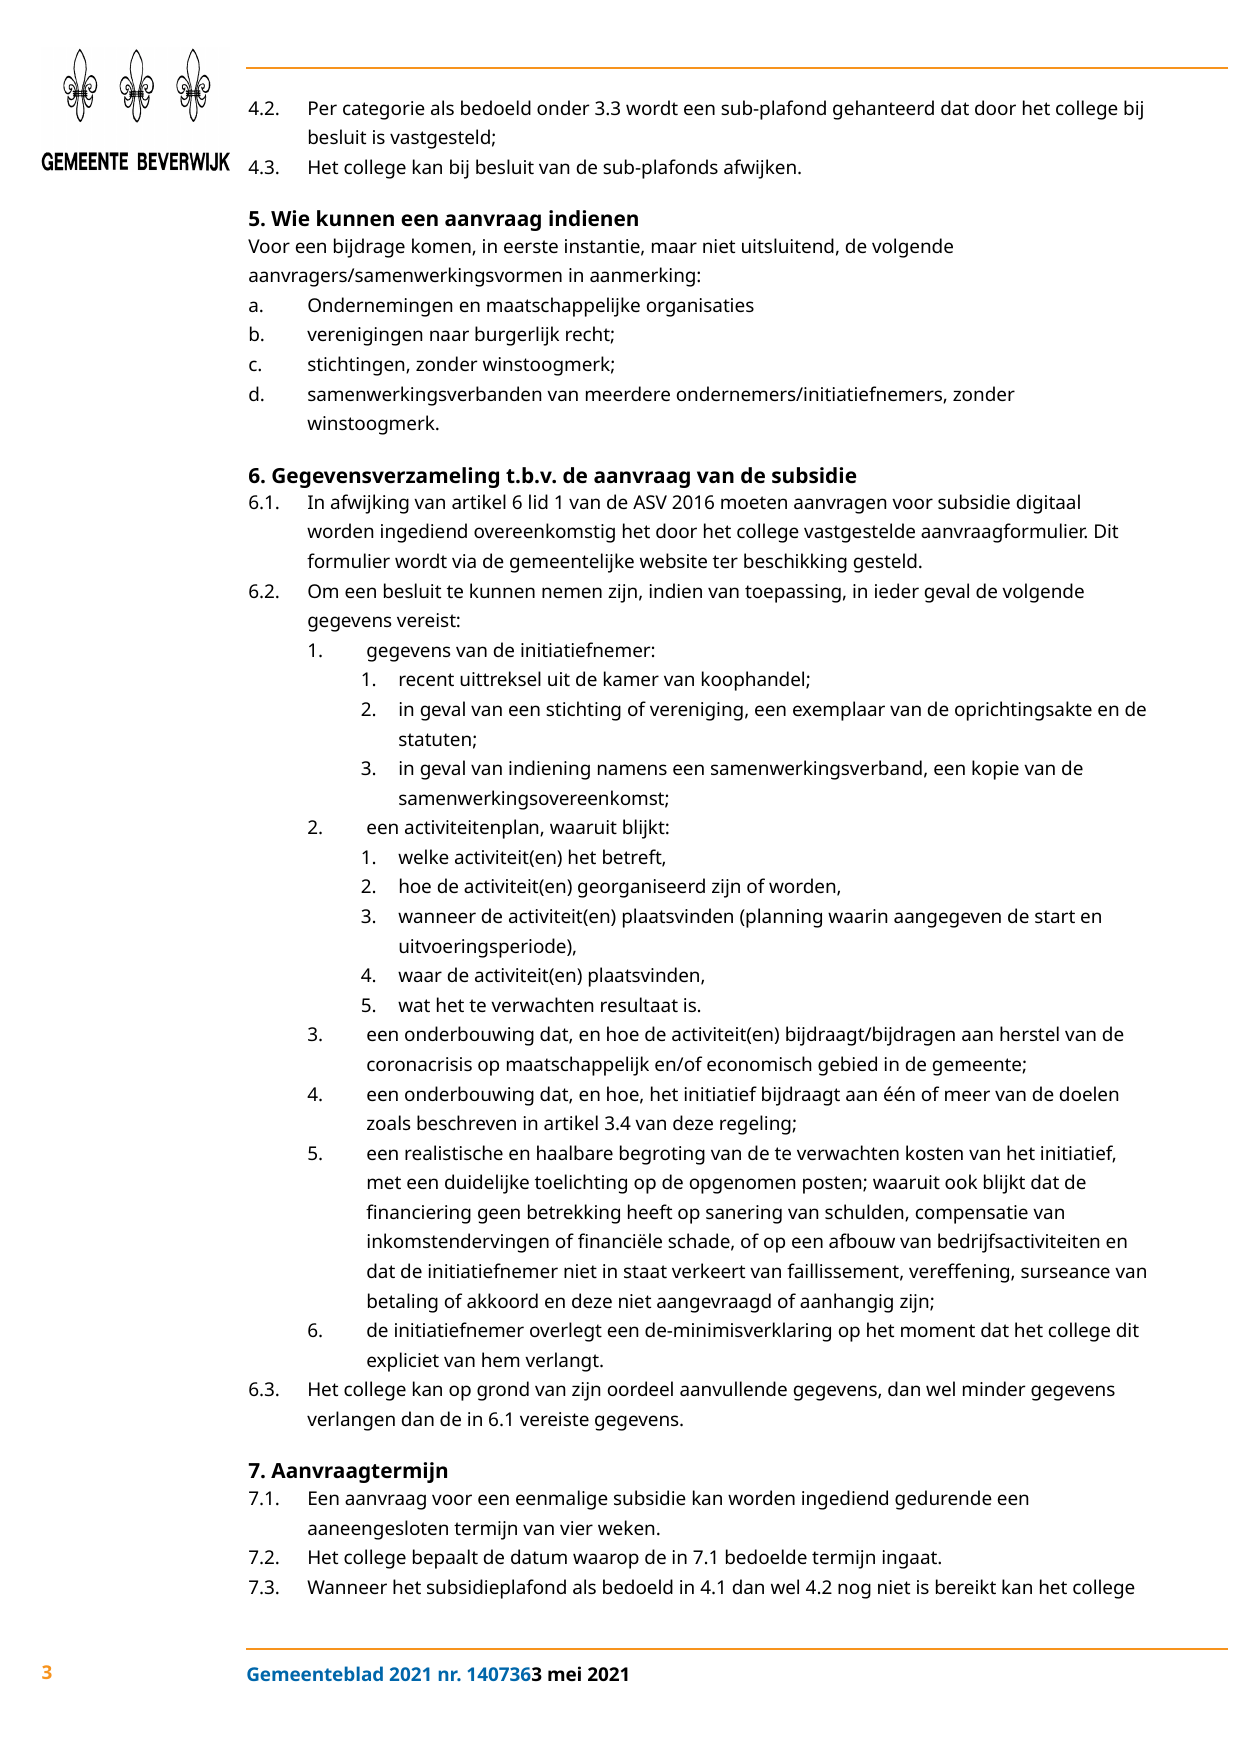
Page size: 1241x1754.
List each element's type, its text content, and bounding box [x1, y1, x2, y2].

picture [41, 47, 231, 172]
list wanneer de activiteit(en) plaatsvinden (planning waarin aangegeven de start en uitvoeringsperiode), [361, 903, 1152, 959]
list Een aanvraag voor een eenmalige subsidie kan worden ingediend gedurende een aaneengesloten termijn van vier weken. [248, 1485, 1152, 1540]
list verenigingen naar burgerlijk recht; [248, 322, 1152, 347]
list waar de activiteit(en) plaatsvinden, [361, 962, 1152, 988]
list Het college kan op grond van zijn oordeel aanvullende gegevens, dan wel minder gegevens verlangen dan de in 6.1 vereiste gegevens. [248, 1377, 1152, 1432]
list een onderbouwing dat, en hoe de activiteit(en) bijdraagt/bijdragen aan herstel van de coronacrisis op maatschappelijk en/of economisch gebied in de gemeente; [307, 1022, 1152, 1077]
list stichtingen, zonder winstoogmerk; [248, 351, 1152, 377]
list de initiatiefnemer overlegt een de-minimisverklaring op het moment dat het college dit expliciet van hem verlangt. [307, 1317, 1152, 1373]
list Het college kan bij besluit van de sub-plafonds afwijken. [248, 154, 1152, 180]
list welke activiteit(en) het betreft, [361, 844, 1152, 870]
list Wanneer het subsidieplafond als bedoeld in 4.1 dan wel 4.2 nog niet is bereikt kan het college [248, 1574, 1152, 1599]
list een realistische en haalbare begroting van de te verwachten kosten van het initiatief, met een duidelijke toelichting op de opgenomen posten; waaruit ook blijkt dat de financiering geen betrekking heeft op sanering van schulden, compensatie van inkomstendervingen of financiële schade, of op een afbouw van bedrijfsactiviteiten en dat de initiatiefnemer niet in staat verkeert van faillissement, vereffening, surseance van betaling of akkoord en deze niet aangevraagd of aanhangig zijn; [307, 1140, 1152, 1314]
list recent uittreksel uit de kamer van koophandel; [361, 667, 1152, 692]
list Per categorie als bedoeld onder 3.3 wordt een sub-plafond gehanteerd dat door het college bij besluit is vastgesteld; [248, 95, 1152, 150]
text 5. Wie kunnen een aanvraag indienen [248, 204, 1152, 233]
text 7. Aanvraagtermijn [248, 1457, 1152, 1485]
list in geval van een stichting of vereniging, een exemplaar van de oprichtingsakte en de statuten; [361, 696, 1152, 752]
list in geval van indiening namens een samenwerkingsverband, een kopie van de samenwerkingsovereenkomst; [361, 755, 1152, 811]
list Ondernemingen en maatschappelijke organisaties [248, 292, 1152, 318]
list hoe de activiteit(en) georganiseerd zijn of worden, [361, 874, 1152, 899]
list Het college bepaalt de datum waarop de in 7.1 bedoelde termijn ingaat. [248, 1544, 1152, 1570]
list In afwijking van artikel 6 lid 1 van de ASV 2016 moeten aanvragen voor subsidie digitaal worden ingediend overeenkomstig het door het college vastgestelde aanvraagformulier. Dit formulier wordt via de gemeentelijke website ter beschikking gesteld. [248, 489, 1152, 574]
list gegevens van de initiatiefnemer: [307, 637, 1152, 663]
list wat het te verwachten resultaat is. [361, 992, 1152, 1018]
list Om een besluit te kunnen nemen zijn, indien van toepassing, in ieder geval de volgende gegevens vereist: [248, 578, 1152, 633]
list een activiteitenplan, waaruit blijkt: [307, 814, 1152, 840]
list samenwerkingsverbanden van meerdere ondernemers/initiatiefnemers, zonder winstoogmerk. [248, 381, 1152, 436]
list een onderbouwing dat, en hoe, het initiatief bijdraagt aan één of meer van de doelen zoals beschreven in artikel 3.4 van deze regeling; [307, 1081, 1152, 1136]
text 6. Gegevensverzameling t.b.v. de aanvraag van de subsidie [248, 461, 1152, 489]
text Voor een bijdrage komen, in eerste instantie, maar niet uitsluitend, de volgende aanvragers/samenwerkingsvormen in aanmerking: [248, 233, 1152, 288]
